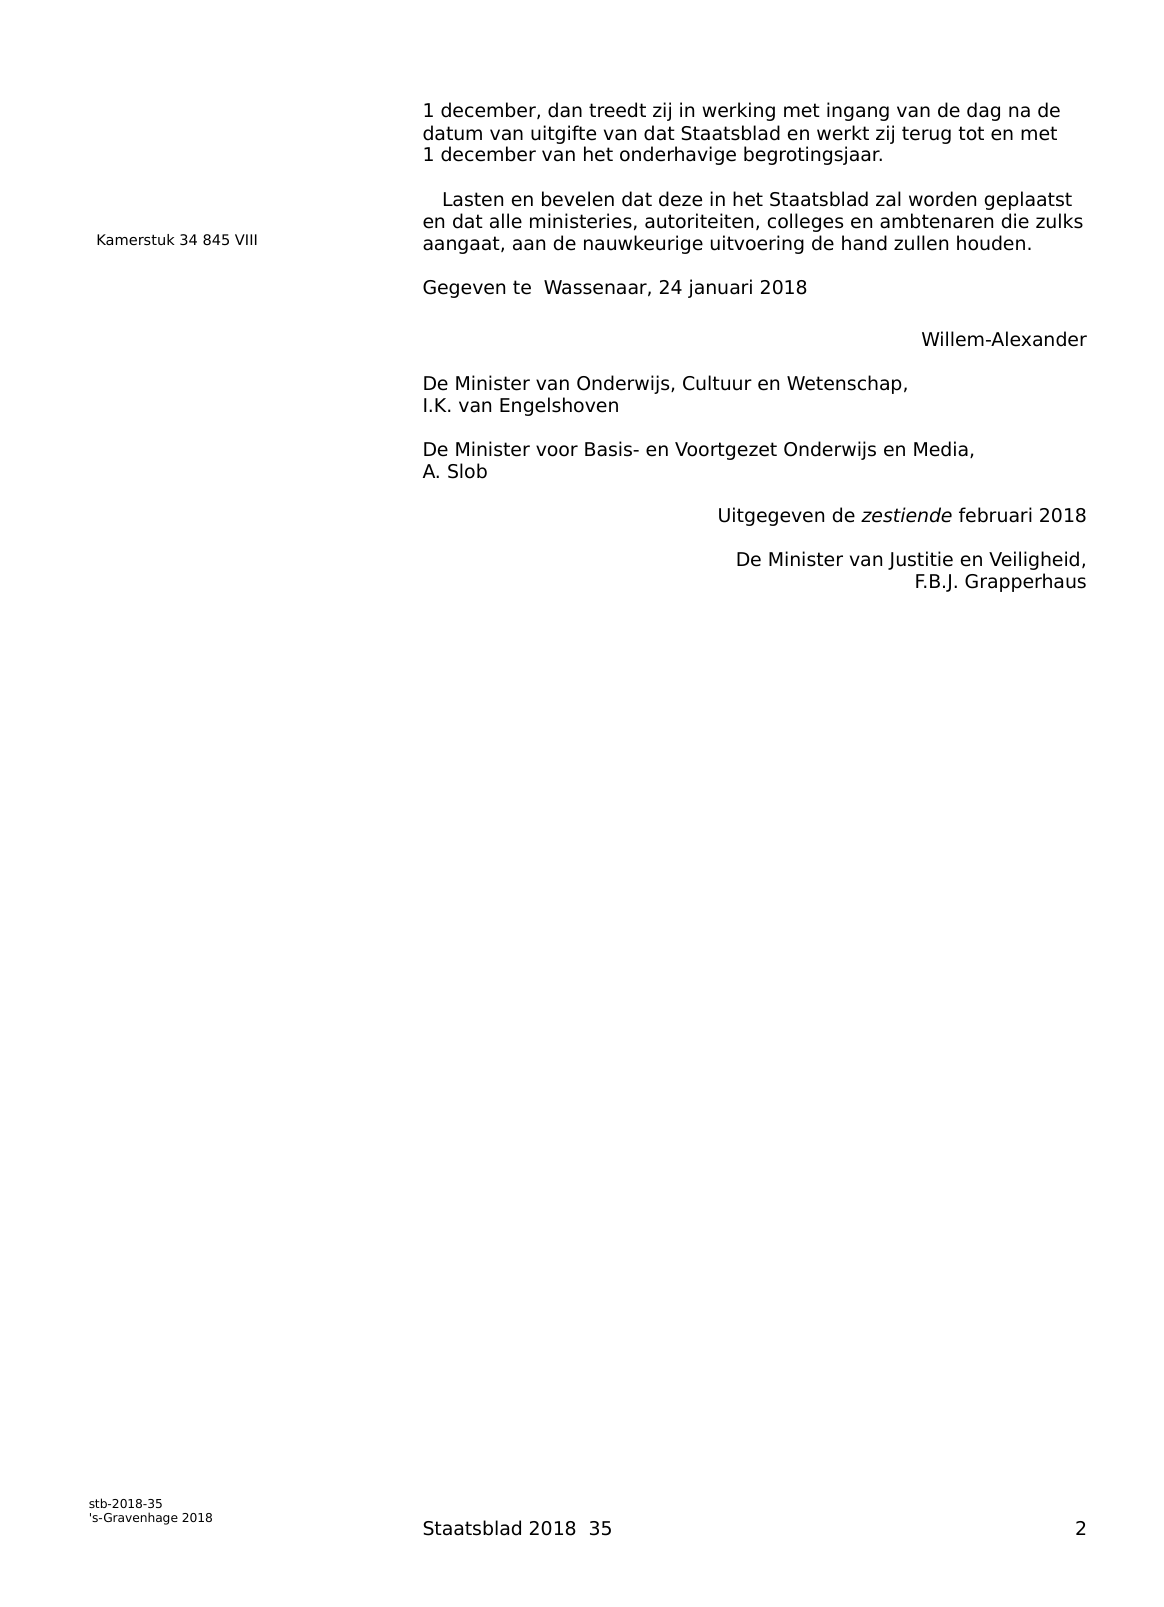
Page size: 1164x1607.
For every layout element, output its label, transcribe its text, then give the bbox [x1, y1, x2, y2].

text De Minister van Justitie en Veiligheid, F.B.J. Grapperhaus [422, 549, 1087, 593]
text De Minister van Onderwijs, Cultuur en Wetenschap, I.K. van Engelshoven [422, 373, 1087, 417]
text De Minister voor Basis- en Voortgezet Onderwijs en Media, A. Slob [422, 439, 1087, 483]
text 1 december, dan treedt zij in werking met ingang van de dag na de datum van uitgifte van dat Staatsblad en werkt zij terug tot en met 1 december van het onderhavige begrotingsjaar. [422, 100, 1087, 166]
text Kamerstuk 34 845 VIII [77, 231, 396, 248]
text Lasten en bevelen dat deze in het Staatsblad zal worden geplaatst en dat alle ministeries, autoriteiten, colleges en ambtenaren die zulks aangaat, aan de nauwkeurige uitvoering de hand zullen houden. [422, 188, 1087, 254]
text stb-2018-35 [88, 1497, 323, 1511]
text Willem-Alexander [422, 329, 1087, 351]
text Gegeven te Wassenaar, 24 januari 2018 [422, 277, 1087, 299]
text 's-Gravenhage 2018 [88, 1511, 323, 1525]
text Uitgegeven de zestiende februari 2018 [422, 505, 1087, 527]
